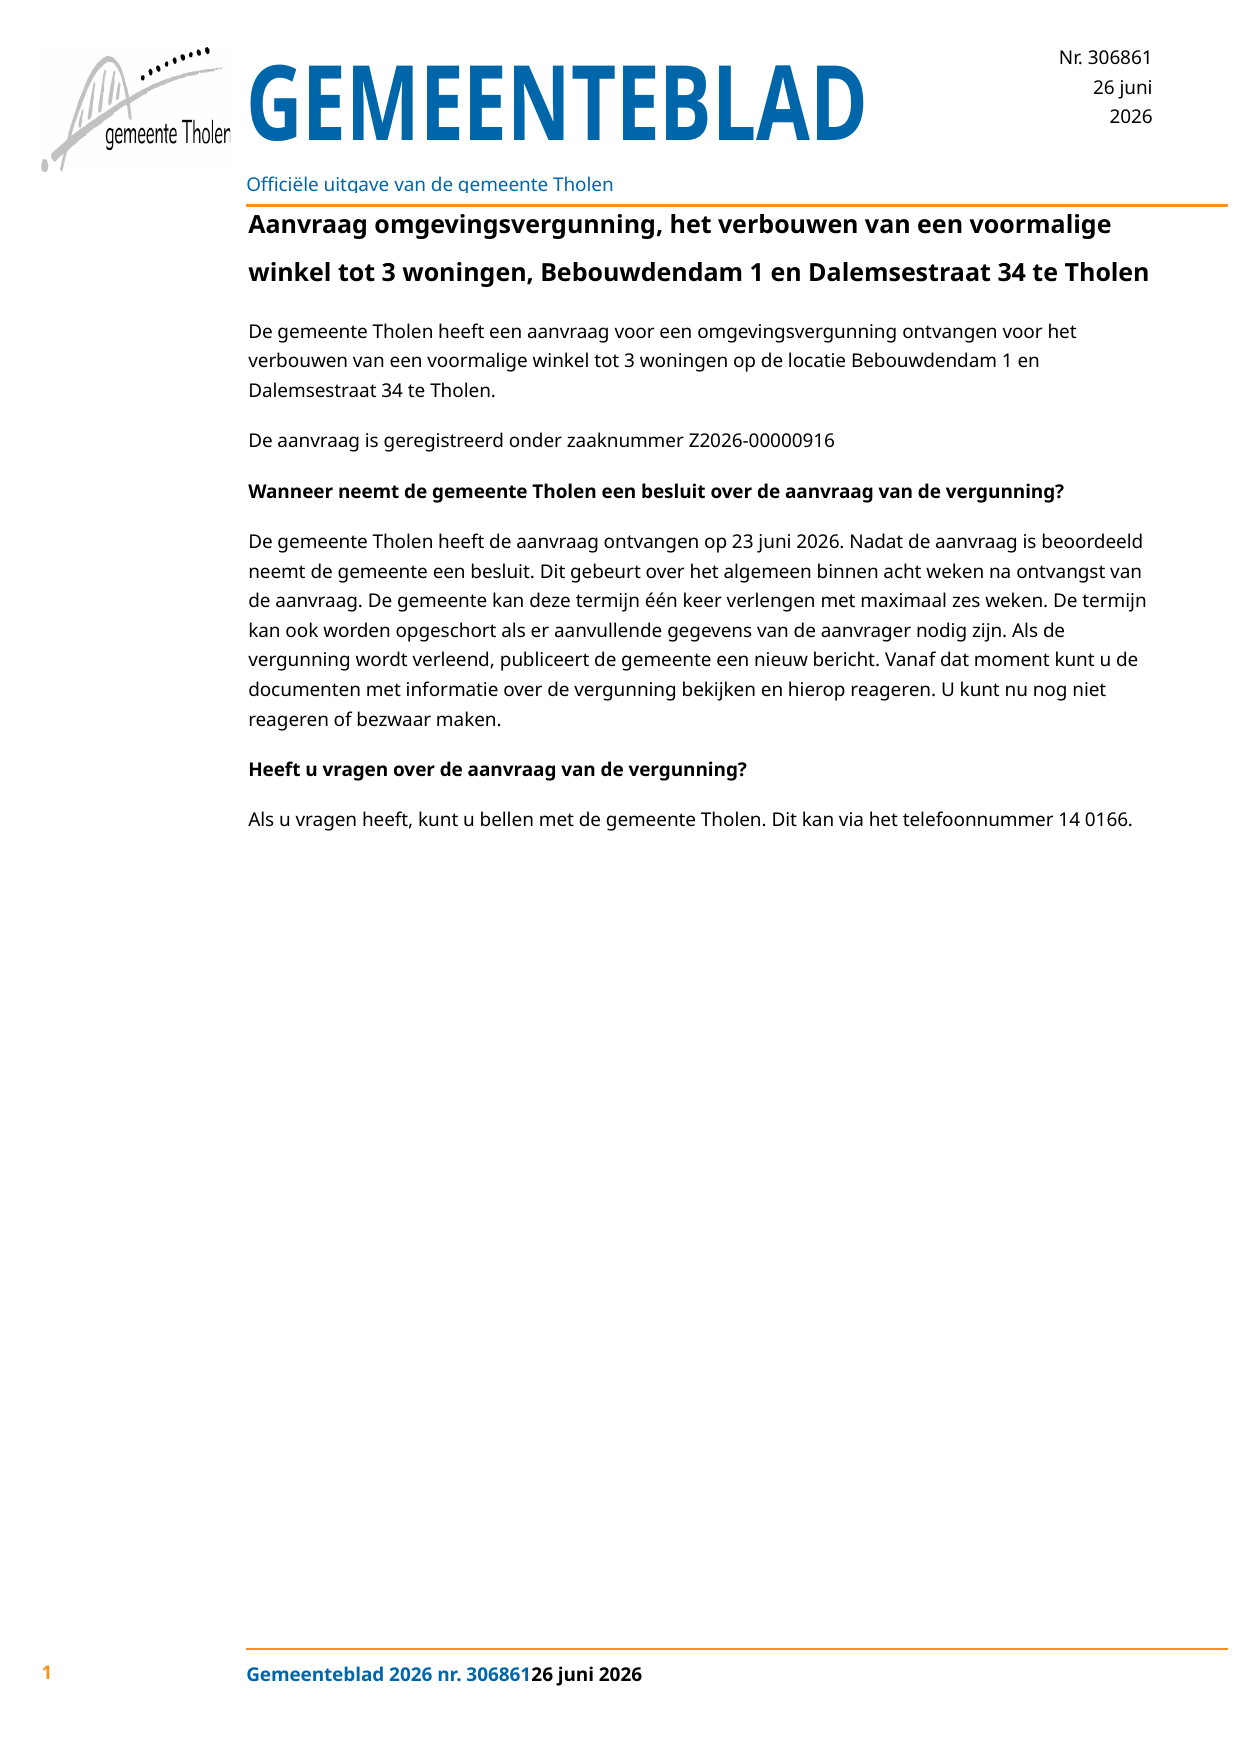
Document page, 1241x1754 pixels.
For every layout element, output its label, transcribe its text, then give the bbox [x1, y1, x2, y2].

text De gemeente Tholen heeft een aanvraag voor een omgevingsvergunning ontvangen voor het verbouwen van een voormalige winkel tot 3 woningen op de locatie Bebouwdendam 1 en Dalemsestraat 34 te Tholen. [248, 318, 1152, 403]
text Wanneer neemt de gemeente Tholen een besluit over de aanvraag van de vergunning? [248, 478, 1152, 504]
text Heeft u vragen over de aanvraag van de vergunning? [248, 756, 1152, 782]
picture [41, 47, 231, 172]
text Als u vragen heeft, kunt u bellen met de gemeente Tholen. Dit kan via het telefoonnummer 14 0166. [248, 807, 1152, 832]
text De aanvraag is geregistreerd onder zaaknummer Z2026-00000916 [248, 427, 1152, 453]
text Aanvraag omgevingsvergunning, het verbouwen van een voormalige winkel tot 3 woningen, Bebouwdendam 1 en Dalemsestraat 34 te Tholen [248, 207, 1152, 288]
text De gemeente Tholen heeft de aanvraag ontvangen op 23 juni 2026. Nadat de aanvraag is beoordeeld neemt de gemeente een besluit. Dit gebeurt over het algemeen binnen acht weken na ontvangst van de aanvraag. De gemeente kan deze termijn één keer verlengen met maximaal zes weken. De termijn kan ook worden opgeschort als er aanvullende gegevens van de aanvrager nodig zijn. Als de vergunning wordt verleend, publiceert de gemeente een nieuw bericht. Vanaf dat moment kunt u de documenten met informatie over de vergunning bekijken en hierop reageren. U kunt nu nog niet reageren of bezwaar maken. [248, 528, 1152, 732]
